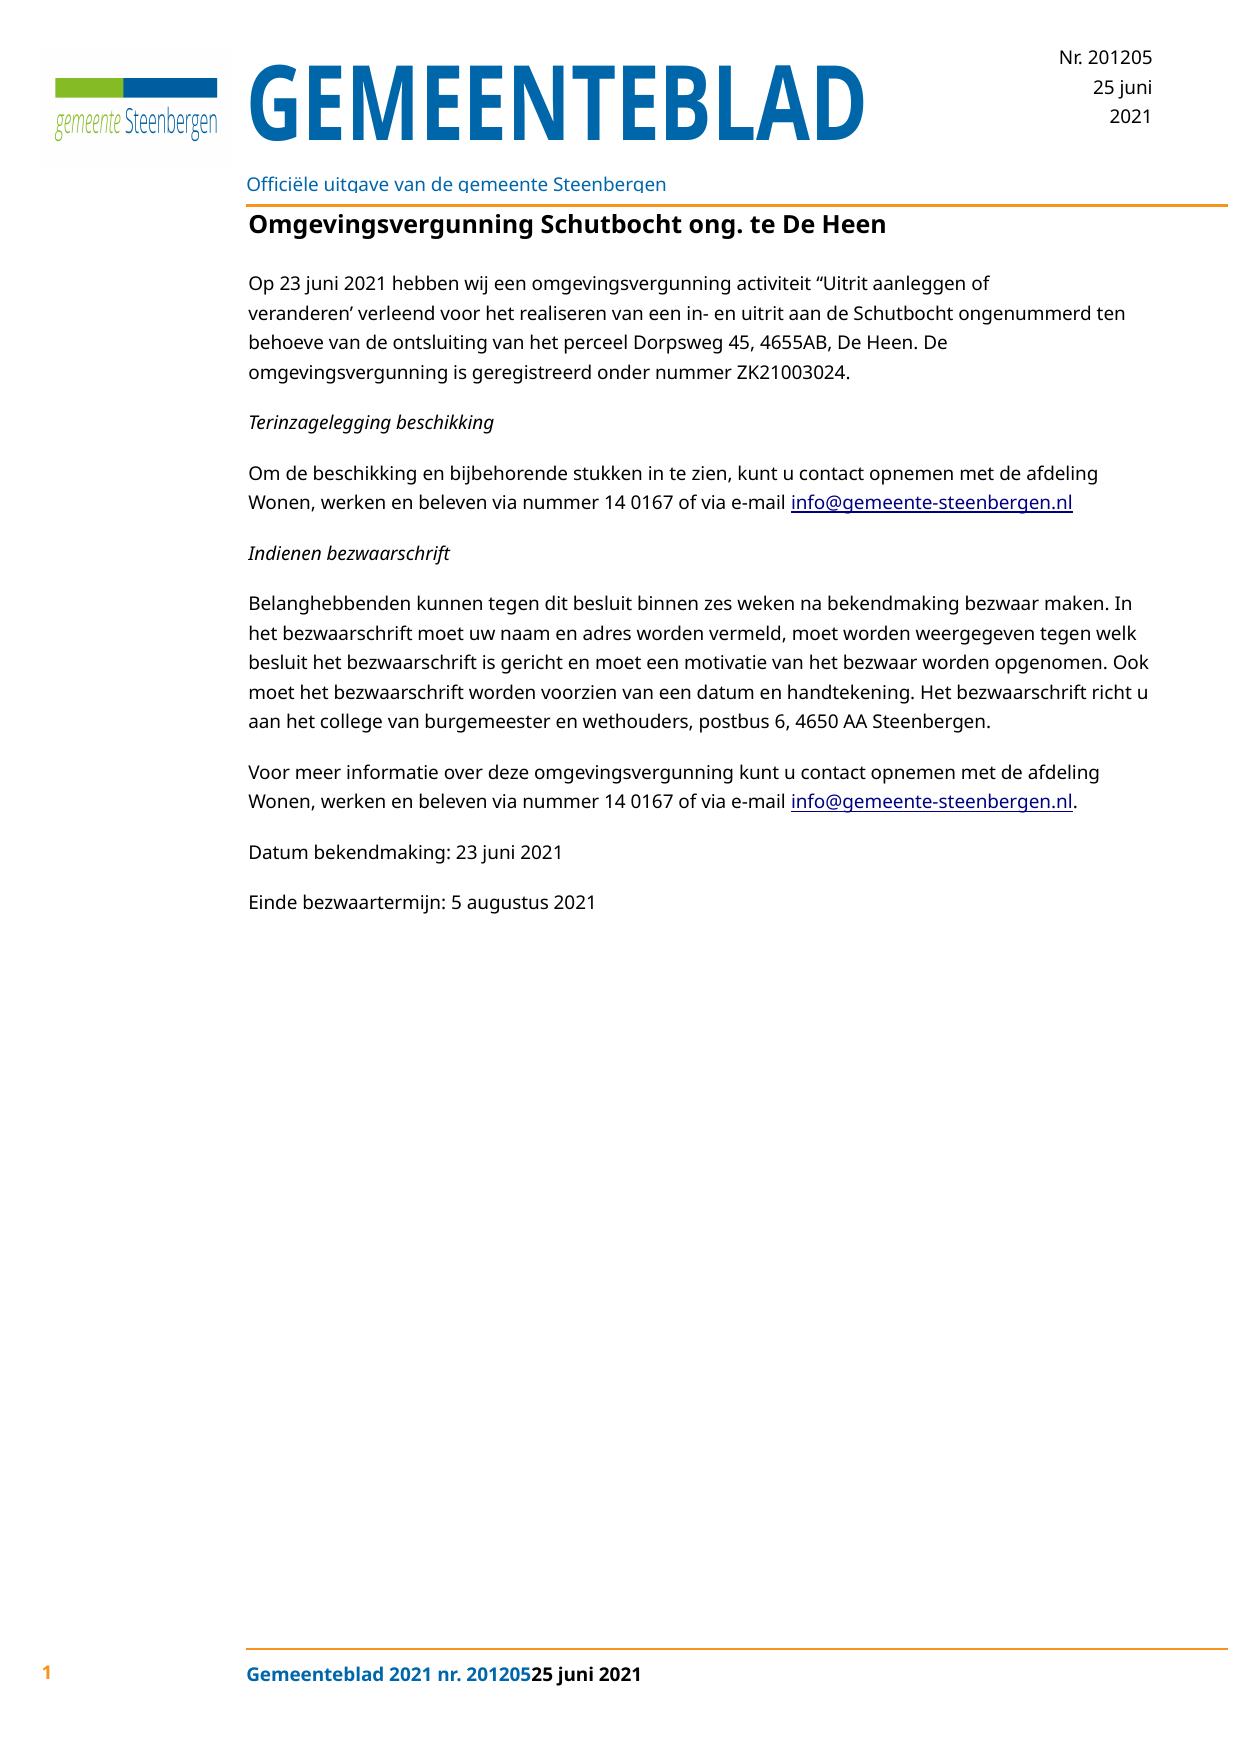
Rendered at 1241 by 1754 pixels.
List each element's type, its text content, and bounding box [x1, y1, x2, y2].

text Op 23 juni 2021 hebben wij een omgevingsvergunning activiteit “Uitrit aanleggen of veranderen’ verleend voor het realiseren van een in- en uitrit aan de Schutbocht ongenummerd ten behoeve van de ontsluiting van het perceel Dorpsweg 45, 4655AB, De Heen. De omgevingsvergunning is geregistreerd onder nummer ZK21003024. [248, 270, 1152, 385]
text Omgevingsvergunning Schutbocht ong. te De Heen [248, 207, 1152, 241]
text Voor meer informatie over deze omgevingsvergunning kunt u contact opnemen met de afdeling Wonen, werken en beleven via nummer 14 0167 of via e-mail info@gemeente-steenbergen.nl. [248, 759, 1152, 814]
text Datum bekendmaking: 23 juni 2021 [248, 839, 1152, 865]
picture [41, 47, 231, 172]
text Om de beschikking en bijbehorende stukken in te zien, kunt u contact opnemen met de afdeling Wonen, werken en beleven via nummer 14 0167 of via e-mail info@gemeente-steenbergen.nl [248, 460, 1152, 515]
text Terinzagelegging beschikking [248, 409, 1152, 435]
text Belanghebbenden kunnen tegen dit besluit binnen zes weken na bekendmaking bezwaar maken. In het bezwaarschrift moet uw naam en adres worden vermeld, moet worden weergegeven tegen welk besluit het bezwaarschrift is gericht en moet een motivatie van het bezwaar worden opgenomen. Ook moet het bezwaarschrift worden voorzien van een datum en handtekening. Het bezwaarschrift richt u aan het college van burgemeester en wethouders, postbus 6, 4650 AA Steenbergen. [248, 590, 1152, 734]
text Einde bezwaartermijn: 5 augustus 2021 [248, 889, 1152, 915]
text Indienen bezwaarschrift [248, 540, 1152, 566]
